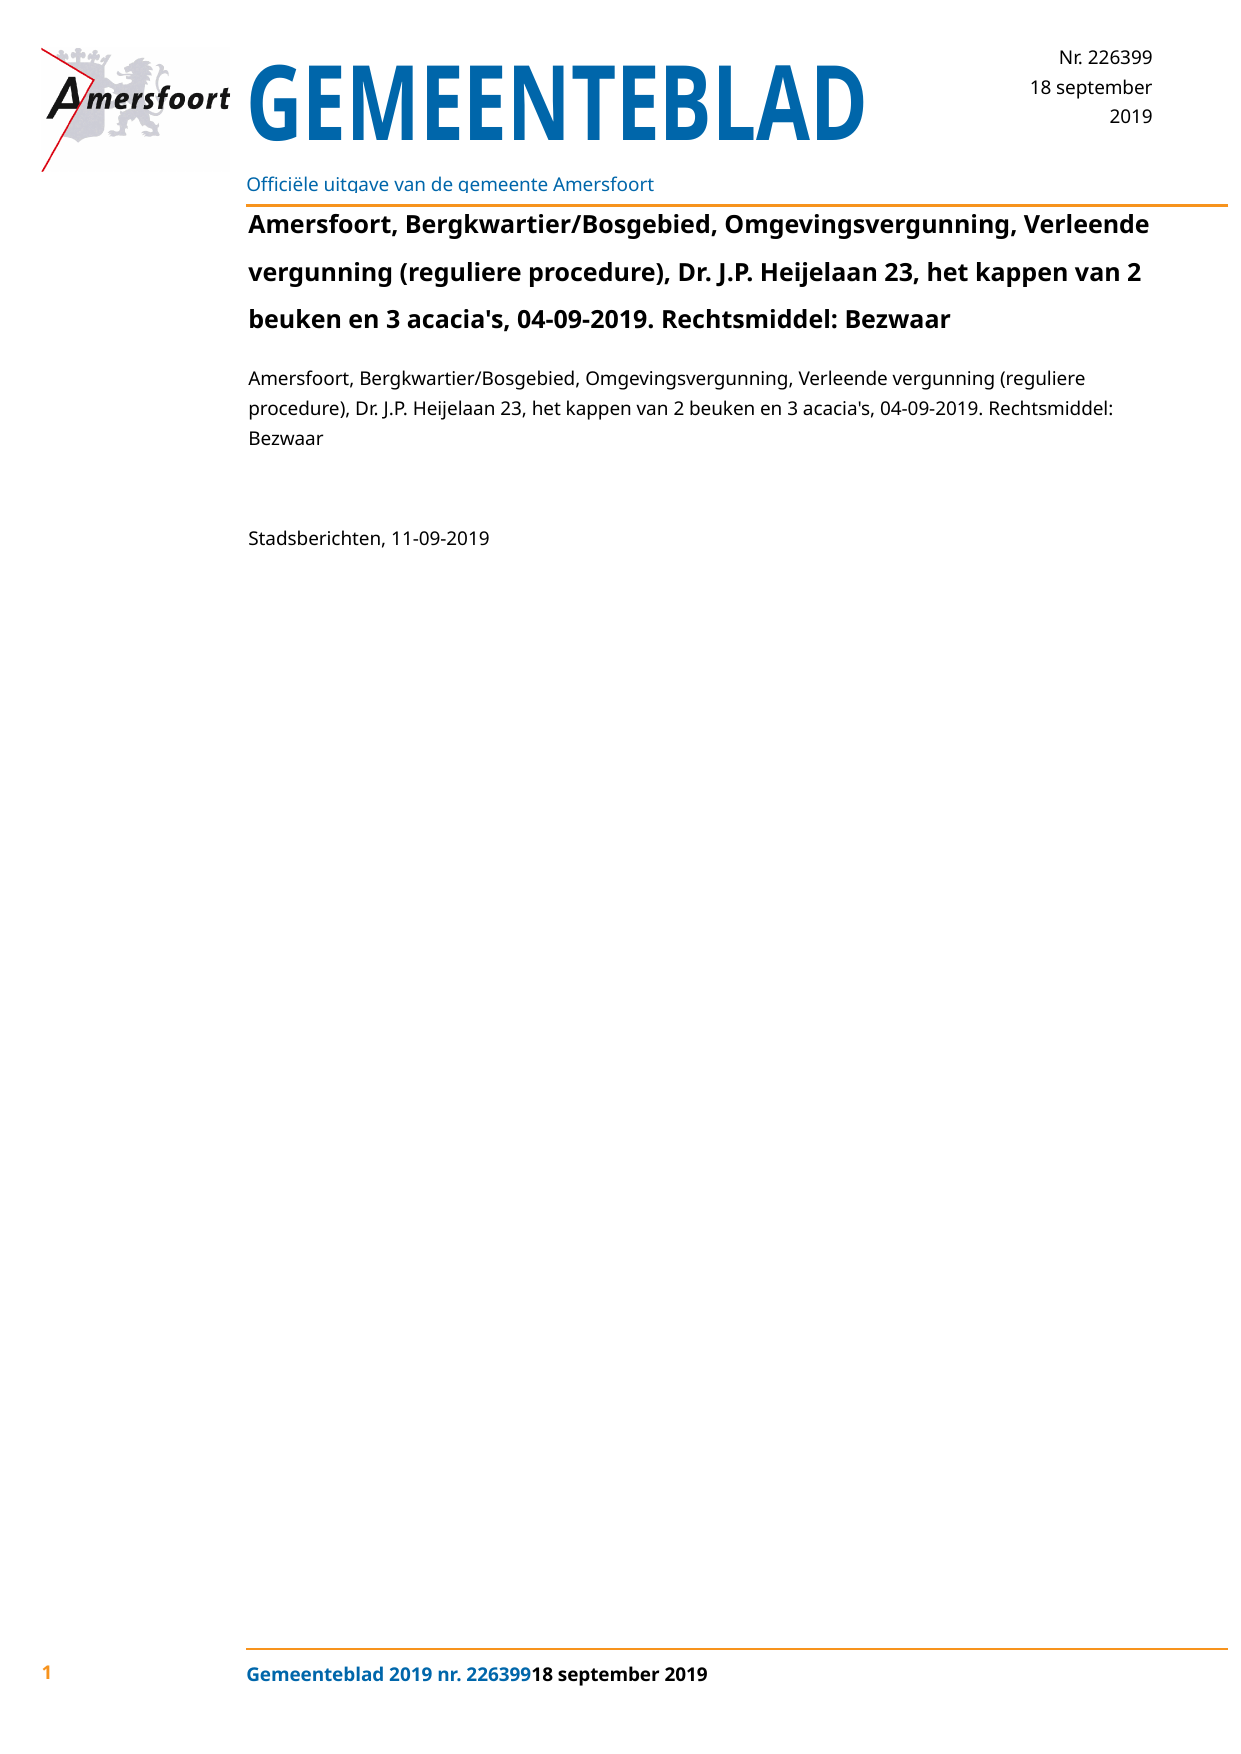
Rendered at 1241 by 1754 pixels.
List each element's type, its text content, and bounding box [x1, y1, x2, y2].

text Amersfoort, Bergkwartier/Bosgebied, Omgevingsvergunning, Verleende vergunning (reguliere procedure), Dr. J.P. Heijelaan 23, het kappen van 2 beuken en 3 acacia's, 04-09-2019. Rechtsmiddel: Bezwaar [248, 366, 1152, 450]
text Stadsberichten, 11-09-2019 [248, 526, 1152, 551]
picture [41, 47, 231, 172]
text Amersfoort, Bergkwartier/Bosgebied, Omgevingsvergunning, Verleende vergunning (reguliere procedure), Dr. J.P. Heijelaan 23, het kappen van 2 beuken en 3 acacia's, 04-09-2019. Rechtsmiddel: Bezwaar [248, 207, 1152, 336]
